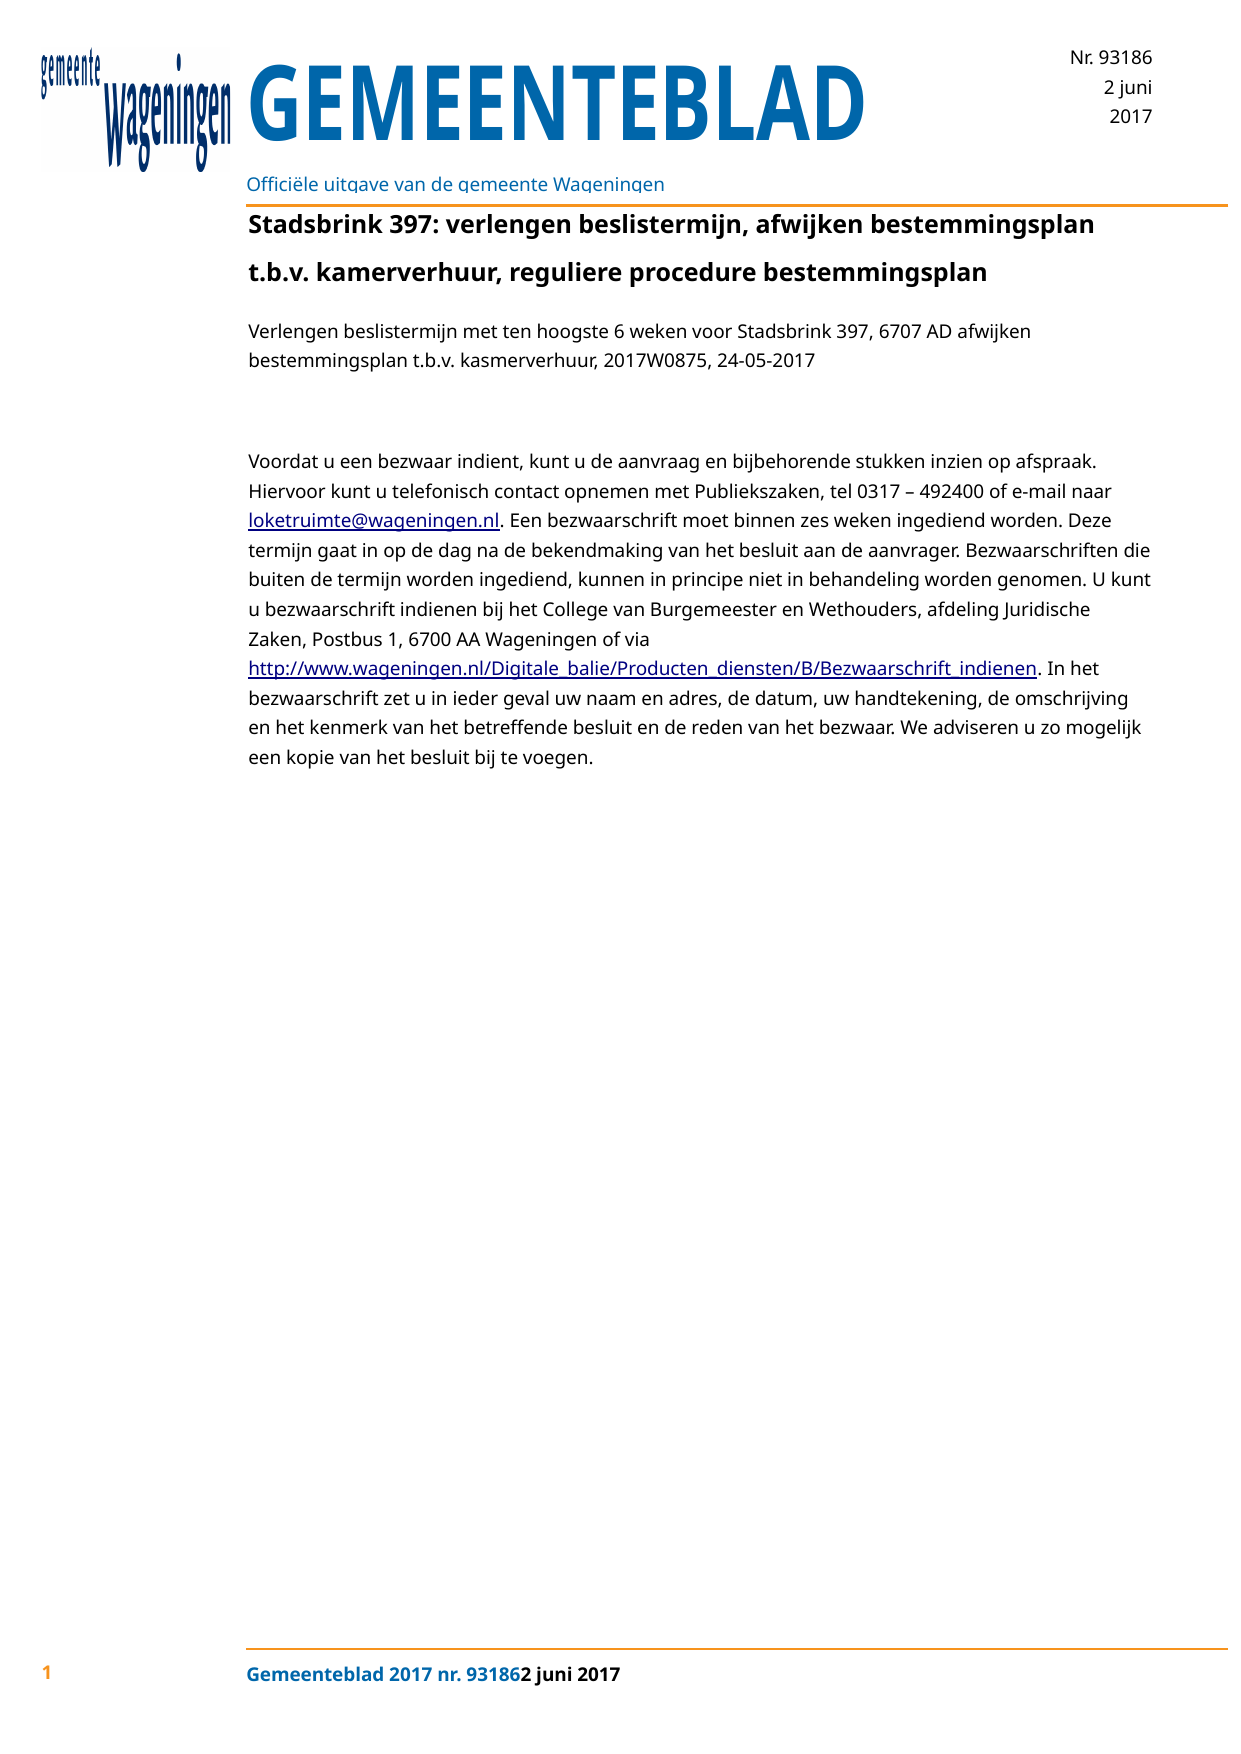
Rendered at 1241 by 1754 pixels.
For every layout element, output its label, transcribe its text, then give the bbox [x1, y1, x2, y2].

text Stadsbrink 397: verlengen beslistermijn, afwijken bestemmingsplan t.b.v. kamerverhuur, reguliere procedure bestemmingsplan [248, 207, 1152, 288]
picture [41, 47, 231, 172]
text Verlengen beslistermijn met ten hoogste 6 weken voor Stadsbrink 397, 6707 AD afwijken bestemmingsplan t.b.v. kasmerverhuur, 2017W0875, 24-05-2017 [248, 318, 1152, 373]
text Voordat u een bezwaar indient, kunt u de aanvraag en bijbehorende stukken inzien op afspraak. Hiervoor kunt u telefonisch contact opnemen met Publiekszaken, tel 0317 – 492400 of e-mail naar loketruimte@wageningen.nl. Een bezwaarschrift moet binnen zes weken ingediend worden. Deze termijn gaat in op de dag na de bekendmaking van het besluit aan de aanvrager. Bezwaarschriften die buiten de termijn worden ingediend, kunnen in principe niet in behandeling worden genomen. U kunt u bezwaarschrift indienen bij het College van Burgemeester en Wethouders, afdeling Juridische Zaken, Postbus 1, 6700 AA Wageningen of via http://www.wageningen.nl/Digitale_balie/Producten_diensten/B/Bezwaarschrift_indienen. In het bezwaarschrift zet u in ieder geval uw naam en adres, de datum, uw handtekening, de omschrijving en het kenmerk van het betreffende besluit en de reden van het bezwaar. We adviseren u zo mogelijk een kopie van het besluit bij te voegen. [248, 448, 1152, 770]
